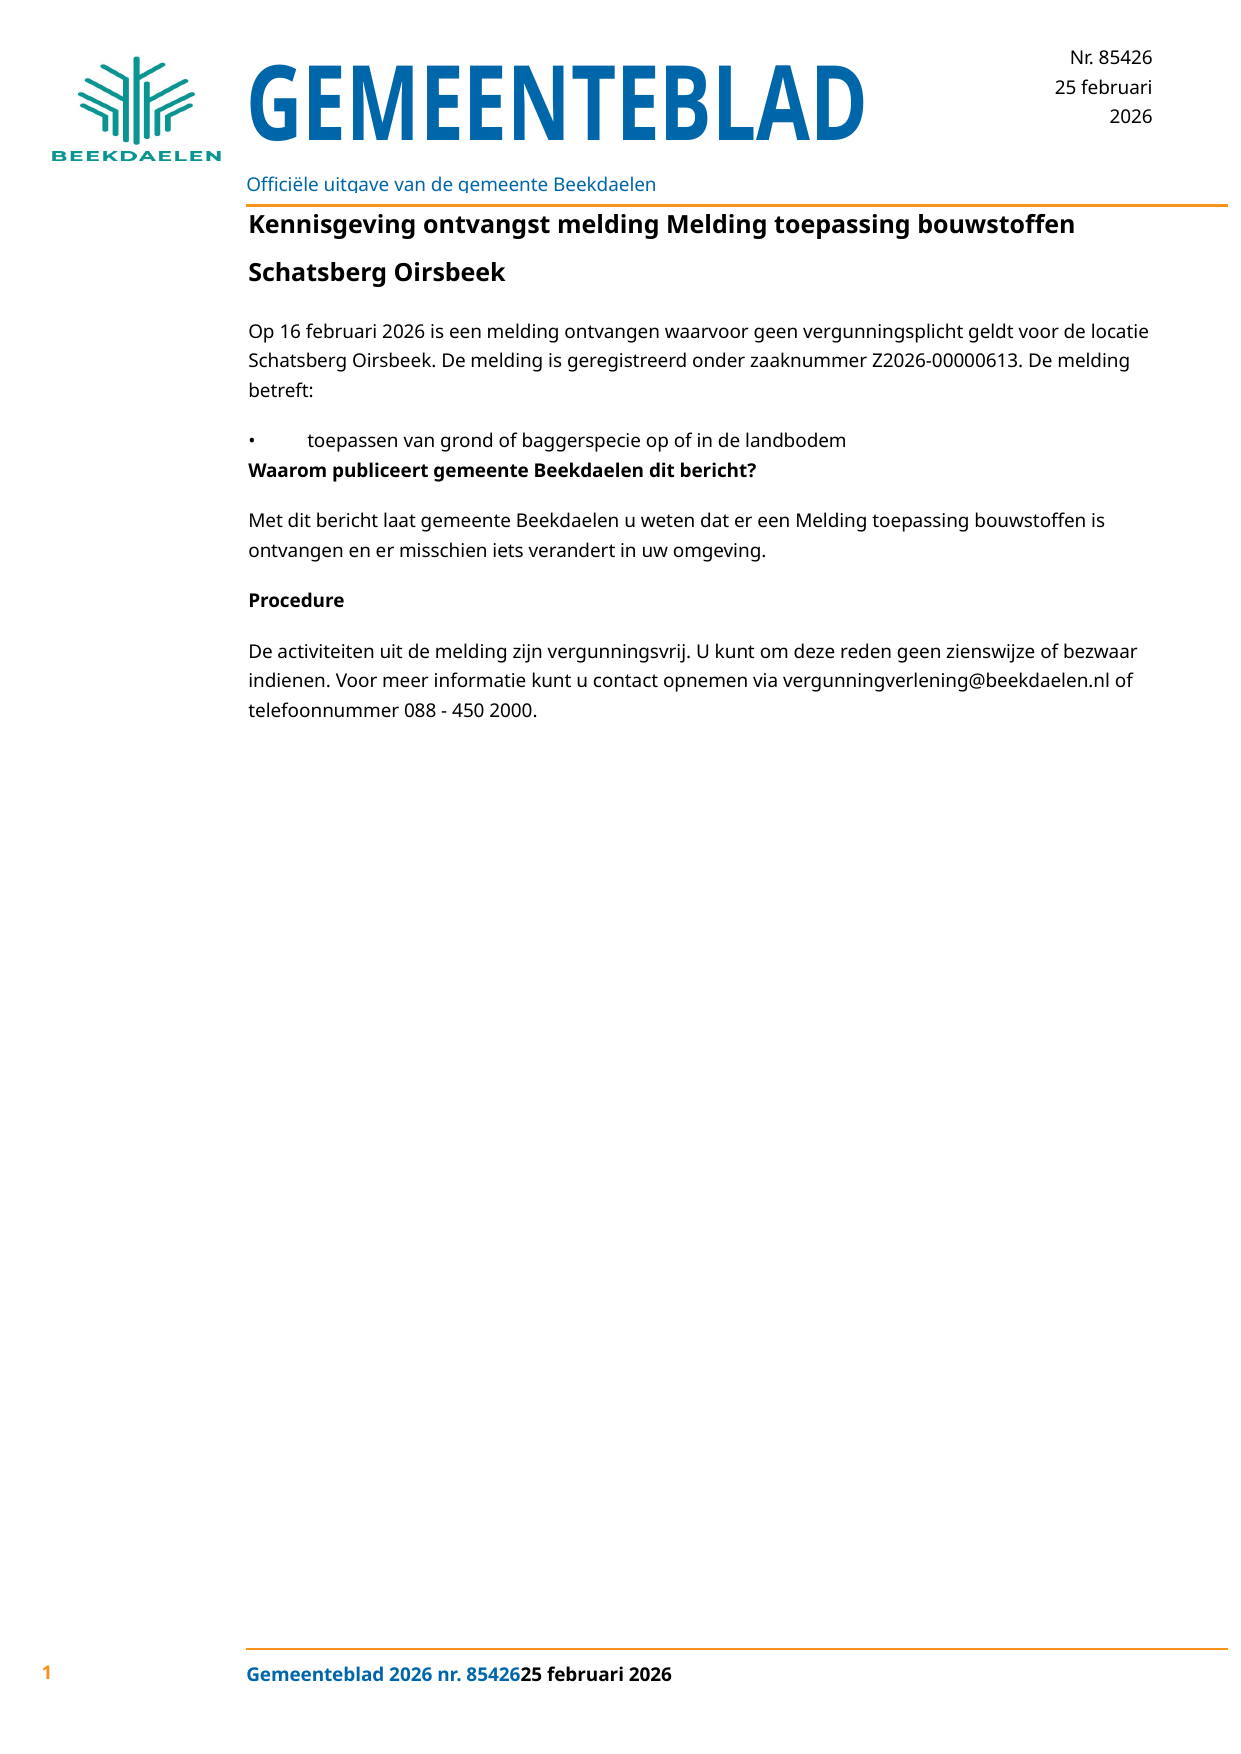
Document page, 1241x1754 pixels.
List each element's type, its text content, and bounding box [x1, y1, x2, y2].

text De activiteiten uit de melding zijn vergunningsvrij. U kunt om deze reden geen zienswijze of bezwaar indienen. Voor meer informatie kunt u contact opnemen via vergunningverlening@beekdaelen.nl of telefoonnummer 088 - 450 2000. [248, 638, 1152, 723]
picture [41, 47, 231, 172]
text Met dit bericht laat gemeente Beekdaelen u weten dat er een Melding toepassing bouwstoffen is ontvangen en er misschien iets verandert in uw omgeving. [248, 507, 1152, 563]
list toepassen van grond of baggerspecie op of in de landbodem [248, 427, 1152, 453]
text Procedure [248, 587, 1152, 613]
text Kennisgeving ontvangst melding Melding toepassing bouwstoffen Schatsberg Oirsbeek [248, 207, 1152, 288]
text Op 16 februari 2026 is een melding ontvangen waarvoor geen vergunningsplicht geldt voor de locatie Schatsberg Oirsbeek. De melding is geregistreerd onder zaaknummer Z2026-00000613. De melding betreft: [248, 318, 1152, 403]
text Waarom publiceert gemeente Beekdaelen dit bericht? [248, 457, 1152, 483]
